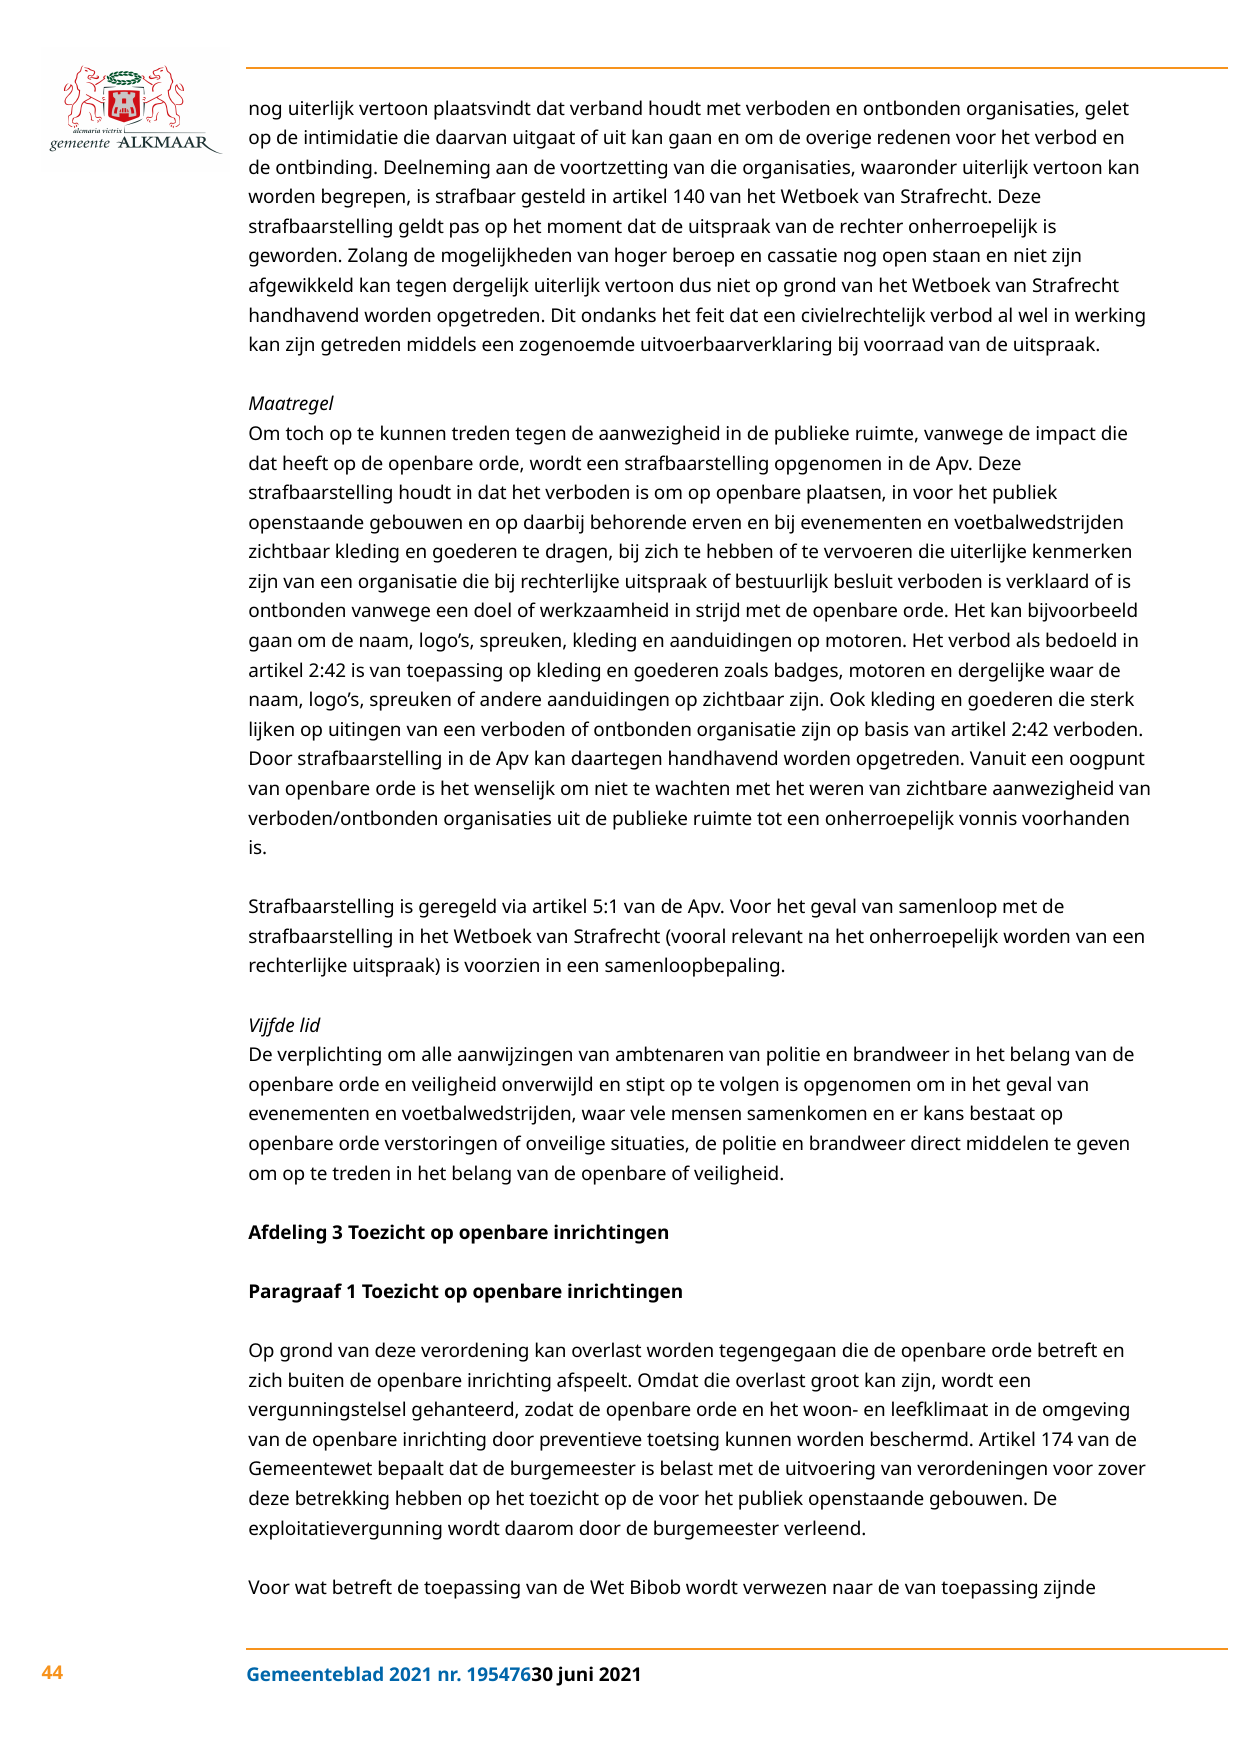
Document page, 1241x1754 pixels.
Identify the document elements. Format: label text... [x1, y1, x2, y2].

text Voor wat betreft de toepassing van de Wet Bibob wordt verwezen naar de van toepassing zijnde [248, 1574, 1152, 1600]
text Op grond van deze verordening kan overlast worden tegengegaan die de openbare orde betreft en zich buiten de openbare inrichting afspeelt. Omdat die overlast groot kan zijn, wordt een vergunningstelsel gehanteerd, zodat de openbare orde en het woon- en leefklimaat in de omgeving van de openbare inrichting door preventieve toetsing kunnen worden beschermd. Artikel 174 van de Gemeentewet bepaalt dat de burgemeester is belast met de uitvoering van verordeningen voor zover deze betrekking hebben op het toezicht op de voor het publiek openstaande gebouwen. De exploitatievergunning wordt daarom door de burgemeester verleend. [248, 1337, 1152, 1541]
text Afdeling 3 Toezicht op openbare inrichtingen [248, 1219, 1152, 1245]
text Vijfde lid [248, 1012, 1152, 1038]
picture [41, 47, 231, 172]
text nog uiterlijk vertoon plaatsvindt dat verband houdt met verboden en ontbonden organisaties, gelet op de intimidatie die daarvan uitgaat of uit kan gaan en om de overige redenen voor het verbod en de ontbinding. Deelneming aan de voortzetting van die organisaties, waaronder uiterlijk vertoon kan worden begrepen, is strafbaar gesteld in artikel 140 van het Wetboek van Strafrecht. Deze strafbaarstelling geldt pas op het moment dat de uitspraak van de rechter onherroepelijk is geworden. Zolang de mogelijkheden van hoger beroep en cassatie nog open staan en niet zijn afgewikkeld kan tegen dergelijk uiterlijk vertoon dus niet op grond van het Wetboek van Strafrecht handhavend worden opgetreden. Dit ondanks het feit dat een civielrechtelijk verbod al wel in werking kan zijn getreden middels een zogenoemde uitvoerbaarverklaring bij voorraad van de uitspraak. [248, 95, 1152, 357]
text Paragraaf 1 Toezicht op openbare inrichtingen [248, 1278, 1152, 1304]
text Maatregel [248, 391, 1152, 416]
text De verplichting om alle aanwijzingen van ambtenaren van politie en brandweer in het belang van de openbare orde en veiligheid onverwijld en stipt op te volgen is opgenomen om in het geval van evenementen en voetbalwedstrijden, waar vele mensen samenkomen en er kans bestaat op openbare orde verstoringen of onveilige situaties, de politie en brandweer direct middelen te geven om op te treden in het belang van de openbare of veiligheid. [248, 1041, 1152, 1186]
text Strafbaarstelling is geregeld via artikel 5:1 van de Apv. Voor het geval van samenloop met de strafbaarstelling in het Wetboek van Strafrecht (vooral relevant na het onherroepelijk worden van een rechterlijke uitspraak) is voorzien in een samenloopbepaling. [248, 893, 1152, 978]
text Om toch op te kunnen treden tegen de aanwezigheid in de publieke ruimte, vanwege de impact die dat heeft op de openbare orde, wordt een strafbaarstelling opgenomen in de Apv. Deze strafbaarstelling houdt in dat het verboden is om op openbare plaatsen, in voor het publiek openstaande gebouwen en op daarbij behorende erven en bij evenementen en voetbalwedstrijden zichtbaar kleding en goederen te dragen, bij zich te hebben of te vervoeren die uiterlijke kenmerken zijn van een organisatie die bij rechterlijke uitspraak of bestuurlijk besluit verboden is verklaard of is ontbonden vanwege een doel of werkzaamheid in strijd met de openbare orde. Het kan bijvoorbeeld gaan om de naam, logo’s, spreuken, kleding en aanduidingen op motoren. Het verbod als bedoeld in artikel 2:42 is van toepassing op kleding en goederen zoals badges, motoren en dergelijke waar de naam, logo’s, spreuken of andere aanduidingen op zichtbaar zijn. Ook kleding en goederen die sterk lijken op uitingen van een verboden of ontbonden organisatie zijn op basis van artikel 2:42 verboden. Door strafbaarstelling in de Apv kan daartegen handhavend worden opgetreden. Vanuit een oogpunt van openbare orde is het wenselijk om niet te wachten met het weren van zichtbare aanwezigheid van verboden/ontbonden organisaties uit de publieke ruimte tot een onherroepelijk vonnis voorhanden is. [248, 420, 1152, 860]
